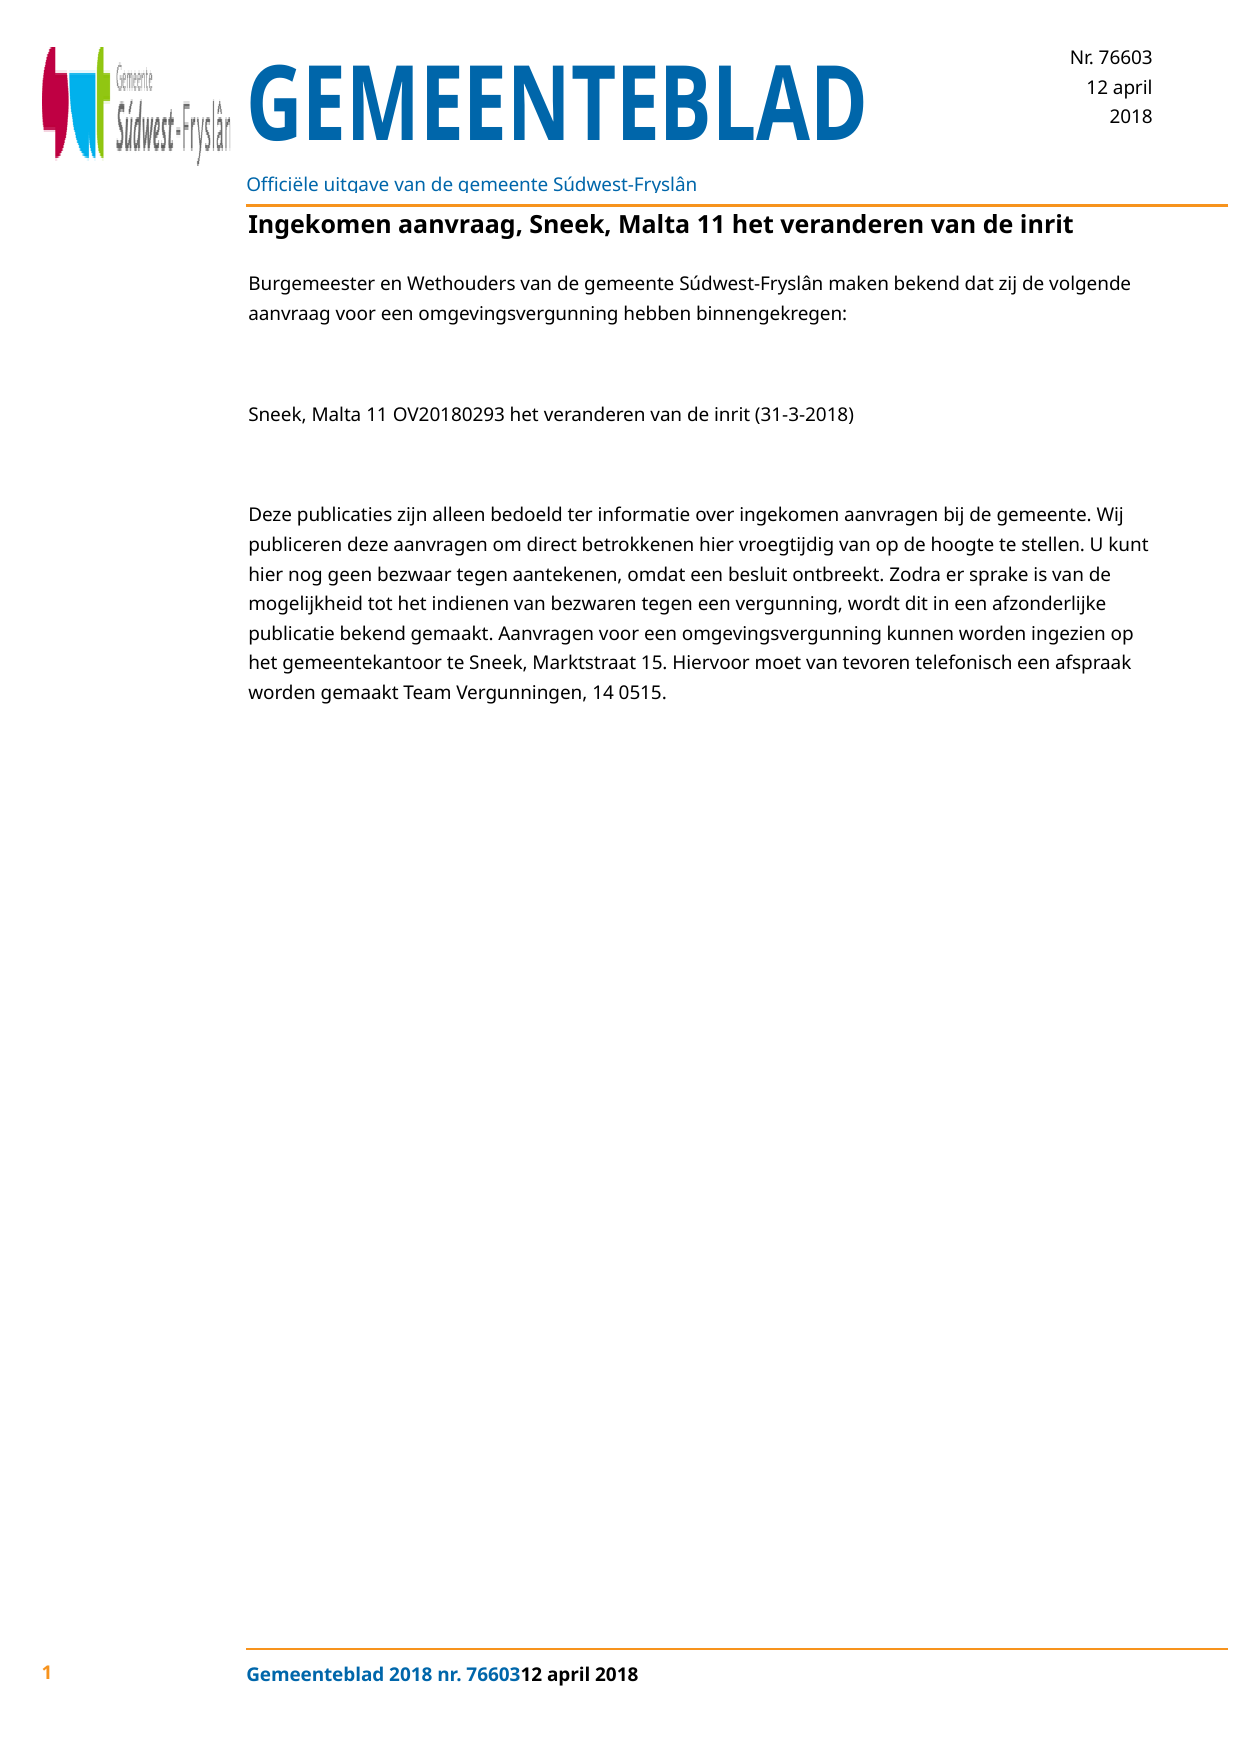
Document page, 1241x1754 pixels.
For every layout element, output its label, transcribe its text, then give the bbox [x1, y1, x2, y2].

picture [41, 47, 231, 172]
text Deze publicaties zijn alleen bedoeld ter informatie over ingekomen aanvragen bij de gemeente. Wij publiceren deze aanvragen om direct betrokkenen hier vroegtijdig van op de hoogte te stellen. U kunt hier nog geen bezwaar tegen aantekenen, omdat een besluit ontbreekt. Zodra er sprake is van de mogelijkheid tot het indienen van bezwaren tegen een vergunning, wordt dit in een afzonderlijke publicatie bekend gemaakt. Aanvragen voor een omgevingsvergunning kunnen worden ingezien op het gemeentekantoor te Sneek, Marktstraat 15. Hiervoor moet van tevoren telefonisch een afspraak worden gemaakt Team Vergunningen, 14 0515. [248, 502, 1152, 705]
text Burgemeester en Wethouders van de gemeente Súdwest-Fryslân maken bekend dat zij de volgende aanvraag voor een omgevingsvergunning hebben binnengekregen: [248, 270, 1152, 326]
text Sneek, Malta 11 OV20180293 het veranderen van de inrit (31-3-2018) [248, 401, 1152, 426]
text Ingekomen aanvraag, Sneek, Malta 11 het veranderen van de inrit [248, 207, 1152, 241]
